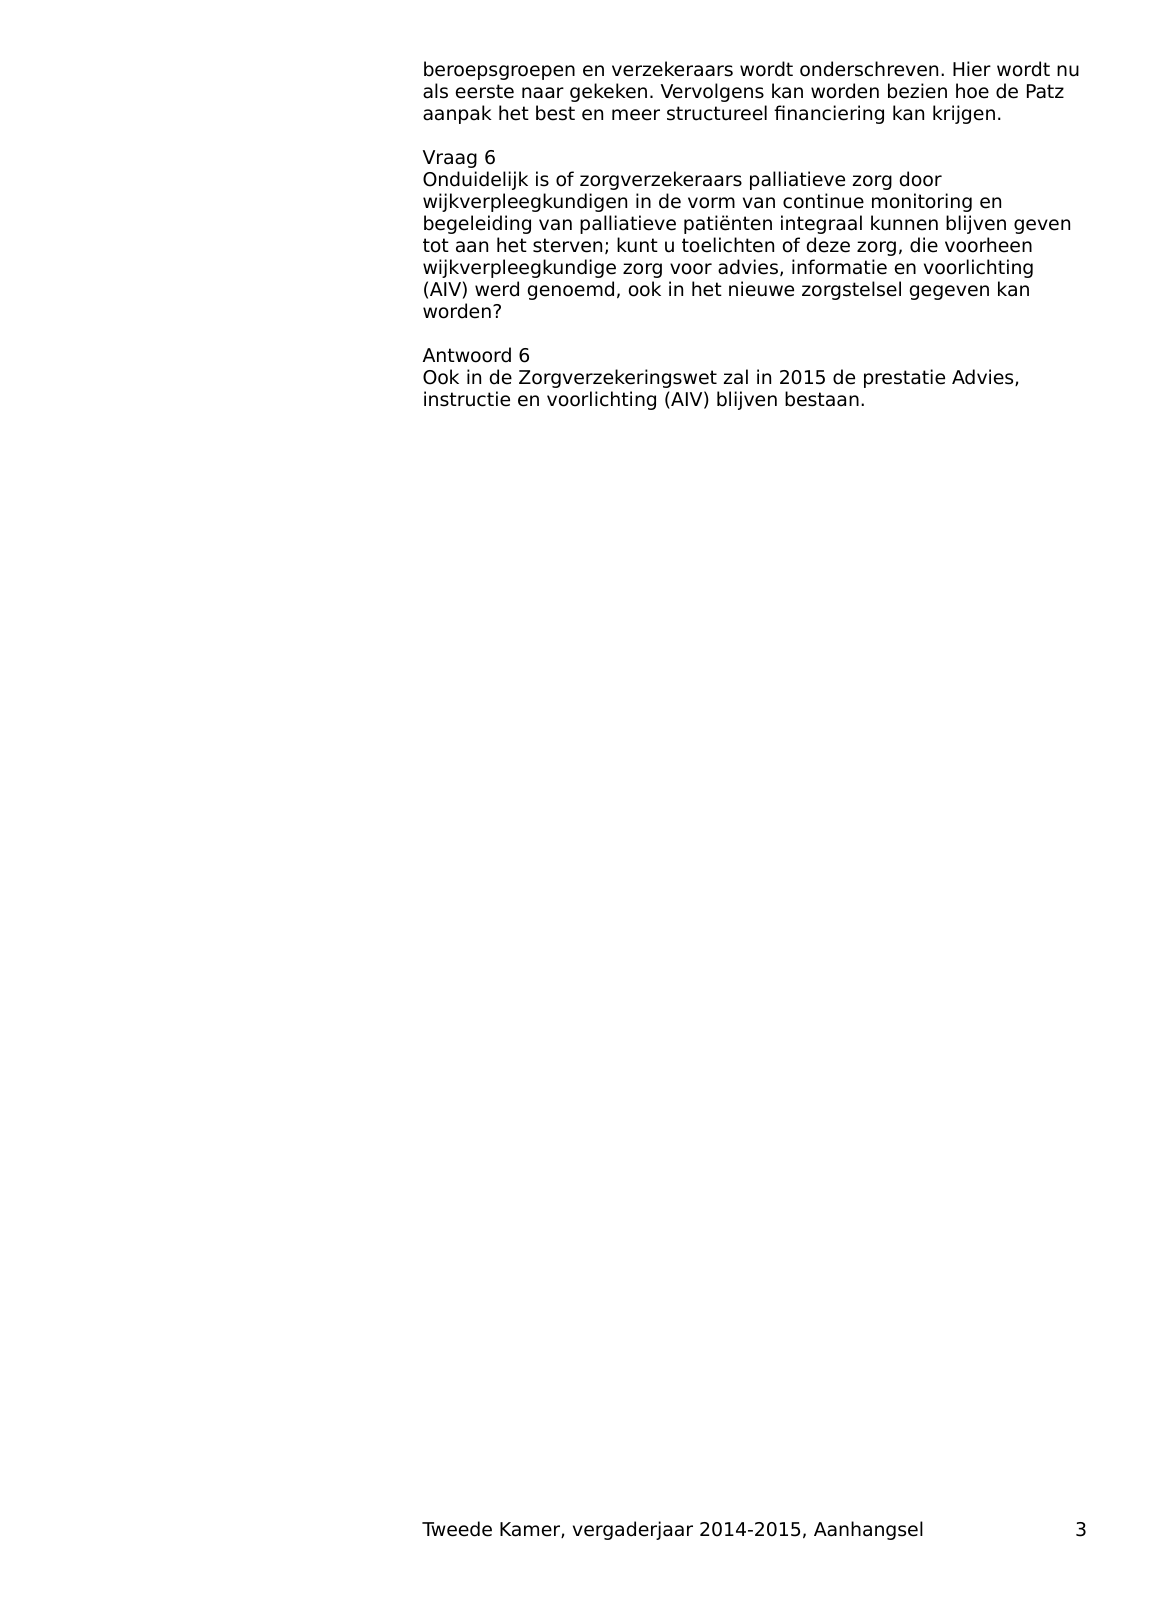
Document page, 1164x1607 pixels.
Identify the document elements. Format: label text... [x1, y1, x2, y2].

text Ook in de Zorgverzekeringswet zal in 2015 de prestatie Advies, instructie en voorlichting (AIV) blijven bestaan. [422, 367, 1087, 411]
text beroepsgroepen en verzekeraars wordt onderschreven. Hier wordt nu als eerste naar gekeken. Vervolgens kan worden bezien hoe de Patz aanpak het best en meer structureel financiering kan krijgen. [422, 59, 1087, 125]
text Antwoord 6 [422, 345, 1087, 367]
text Vraag 6 [422, 147, 1087, 169]
text Onduidelijk is of zorgverzekeraars palliatieve zorg door wijkverpleegkundigen in de vorm van continue monitoring en begeleiding van palliatieve patiënten integraal kunnen blijven geven tot aan het sterven; kunt u toelichten of deze zorg, die voorheen wijkverpleegkundige zorg voor advies, informatie en voorlichting (AIV) werd genoemd, ook in het nieuwe zorgstelsel gegeven kan worden? [422, 169, 1087, 323]
